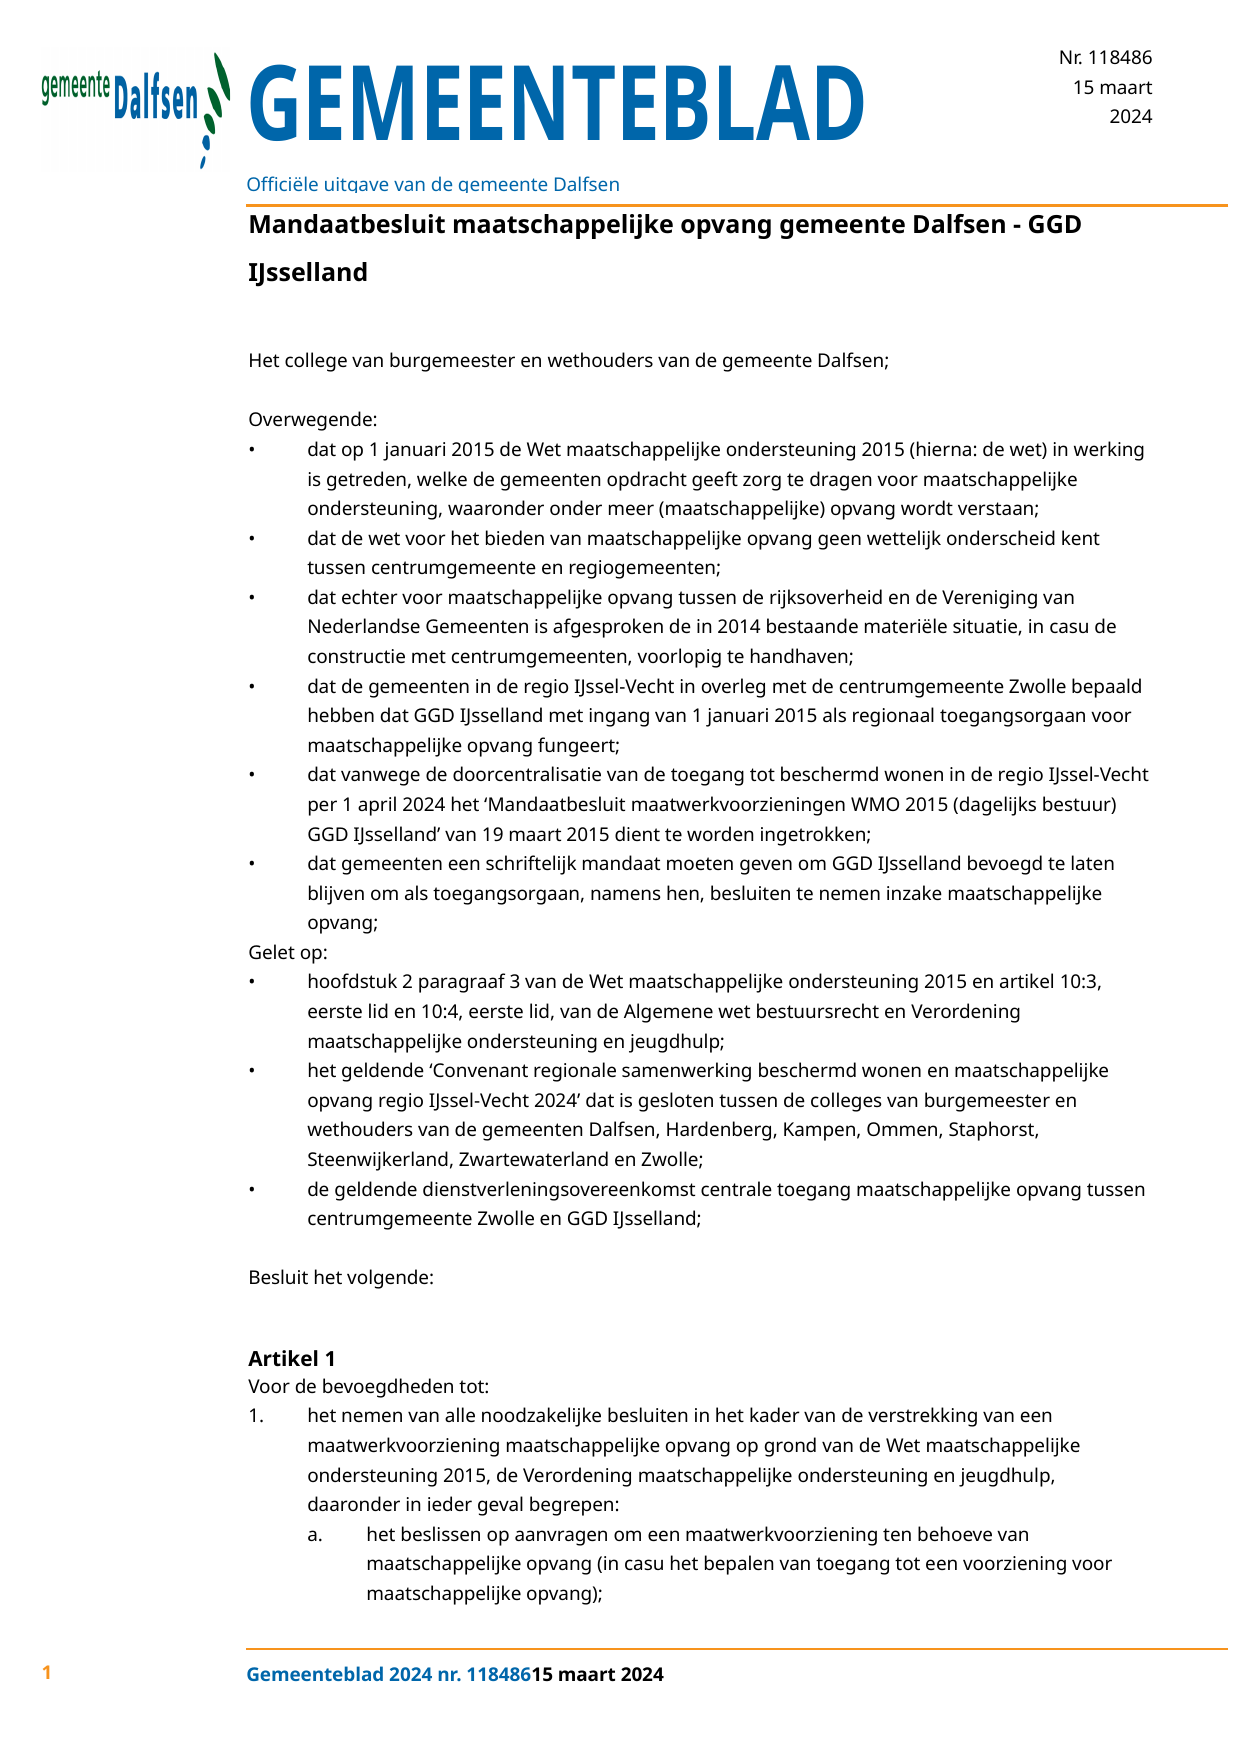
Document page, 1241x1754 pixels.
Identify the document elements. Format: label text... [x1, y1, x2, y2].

text Artikel 1 [248, 1344, 1152, 1373]
text Besluit het volgende: [248, 1264, 1152, 1290]
text Gelet op: [248, 939, 1152, 965]
list de geldende dienstverleningsovereenkomst centrale toegang maatschappelijke opvang tussen centrumgemeente Zwolle en GGD IJsselland; [248, 1176, 1152, 1231]
list het beslissen op aanvragen om een maatwerkvoorziening ten behoeve van maatschappelijke opvang (in casu het bepalen van toegang tot een voorziening voor maatschappelijke opvang); [307, 1521, 1152, 1606]
list dat de gemeenten in de regio IJssel-Vecht in overleg met de centrumgemeente Zwolle bepaald hebben dat GGD IJsselland met ingang van 1 januari 2015 als regionaal toegangsorgaan voor maatschappelijke opvang fungeert; [248, 673, 1152, 758]
list dat op 1 januari 2015 de Wet maatschappelijke ondersteuning 2015 (hierna: de wet) in werking is getreden, welke de gemeenten opdracht geeft zorg te dragen voor maatschappelijke ondersteuning, waaronder onder meer (maatschappelijke) opvang wordt verstaan; [248, 436, 1152, 521]
text Overwegende: [248, 407, 1152, 432]
text Het college van burgemeester en wethouders van de gemeente Dalfsen; [248, 347, 1152, 373]
text Mandaatbesluit maatschappelijke opvang gemeente Dalfsen - GGD IJsselland [248, 207, 1152, 288]
text Voor de bevoegdheden tot: [248, 1373, 1152, 1399]
picture [41, 47, 231, 172]
list het geldende ‘Convenant regionale samenwerking beschermd wonen en maatschappelijke opvang regio IJssel-Vecht 2024’ dat is gesloten tussen de colleges van burgemeester en wethouders van de gemeenten Dalfsen, Hardenberg, Kampen, Ommen, Staphorst, Steenwijkerland, Zwartewaterland en Zwolle; [248, 1057, 1152, 1172]
list dat de wet voor het bieden van maatschappelijke opvang geen wettelijk onderscheid kent tussen centrumgemeente en regiogemeenten; [248, 525, 1152, 580]
list het nemen van alle noodzakelijke besluiten in het kader van de verstrekking van een maatwerkvoorziening maatschappelijke opvang op grond van de Wet maatschappelijke ondersteuning 2015, de Verordening maatschappelijke ondersteuning en jeugdhulp, daaronder in ieder geval begrepen: [248, 1403, 1152, 1517]
list dat echter voor maatschappelijke opvang tussen de rijksoverheid en de Vereniging van Nederlandse Gemeenten is afgesproken de in 2014 bestaande materiële situatie, in casu de constructie met centrumgemeenten, voorlopig te handhaven; [248, 584, 1152, 669]
list hoofdstuk 2 paragraaf 3 van de Wet maatschappelijke ondersteuning 2015 en artikel 10:3, eerste lid en 10:4, eerste lid, van de Algemene wet bestuursrecht en Verordening maatschappelijke ondersteuning en jeugdhulp; [248, 969, 1152, 1054]
list dat gemeenten een schriftelijk mandaat moeten geven om GGD IJsselland bevoegd te laten blijven om als toegangsorgaan, namens hen, besluiten te nemen inzake maatschappelijke opvang; [248, 850, 1152, 935]
list dat vanwege de doorcentralisatie van de toegang tot beschermd wonen in de regio IJssel-Vecht per 1 april 2024 het ‘Mandaatbesluit maatwerkvoorzieningen WMO 2015 (dagelijks bestuur) GGD IJsselland’ van 19 maart 2015 dient te worden ingetrokken; [248, 762, 1152, 847]
